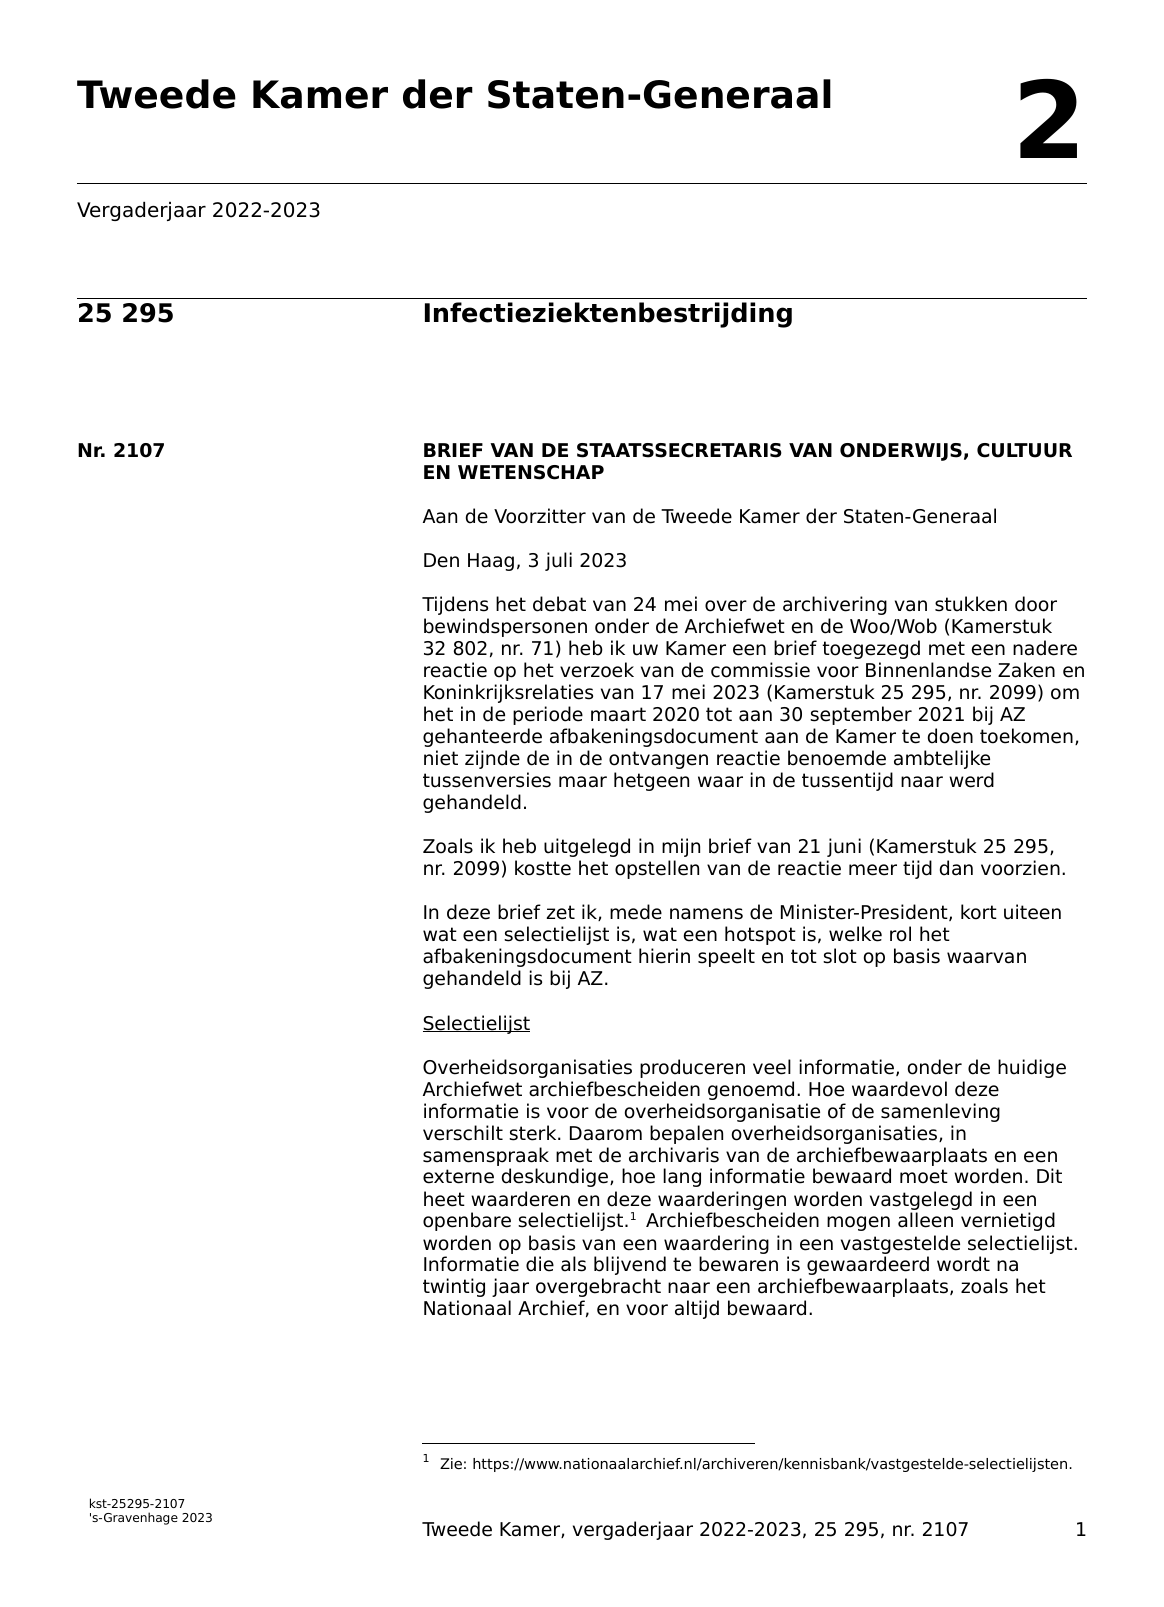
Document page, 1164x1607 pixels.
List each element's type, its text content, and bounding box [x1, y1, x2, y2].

text kst-25295-2107 [88, 1497, 323, 1511]
subtitle 25 295 Infectieziektenbestrijding [77, 299, 1087, 329]
text 's-Gravenhage 2023 [88, 1511, 323, 1525]
table_header Tweede Kamer der Staten-Generaal [77, 59, 886, 183]
subtitle Selectielijst [422, 1012, 1087, 1034]
table_cell Vergaderjaar 2022-2023 [77, 184, 1087, 298]
text In deze brief zet ik, mede namens de Minister-President, kort uiteen wat een selectielijst is, wat een hotspot is, welke rol het afbakeningsdocument hierin speelt en tot slot op basis waarvan gehandeld is bij AZ. [422, 902, 1087, 990]
subtitle Nr. 2107 BRIEF VAN DE STAATSSECRETARIS VAN ONDERWIJS, CULTUUR EN WETENSCHAP [77, 440, 1087, 484]
table_header 2 [886, 59, 1087, 183]
text Tijdens het debat van 24 mei over de archivering van stukken door bewindspersonen onder de Archiefwet en de Woo/Wob (Kamerstuk 32 802, nr. 71) heb ik uw Kamer een brief toegezegd met een nadere reactie op het verzoek van de commissie voor Binnenlandse Zaken en Koninkrijksrelaties van 17 mei 2023 (Kamerstuk 25 295, nr. 2099) om het in de periode maart 2020 tot aan 30 september 2021 bij AZ gehanteerde afbakeningsdocument aan de Kamer te doen toekomen, niet zijnde de in de ontvangen reactie benoemde ambtelijke tussenversies maar hetgeen waar in de tussentijd naar werd gehandeld. [422, 594, 1087, 814]
text Aan de Voorzitter van de Tweede Kamer der Staten-Generaal [422, 506, 1087, 528]
text Zie: https://www.nationaalarchief.nl/archiveren/kennisbank/vastgestelde-selectielijsten. [422, 1452, 1087, 1474]
text Zoals ik heb uitgelegd in mijn brief van 21 juni (Kamerstuk 25 295, nr. 2099) kostte het opstellen van de reactie meer tijd dan voorzien. [422, 836, 1087, 880]
text Overheidsorganisaties produceren veel informatie, onder de huidige Archiefwet archiefbescheiden genoemd. Hoe waardevol deze informatie is voor de overheidsorganisatie of de samenleving verschilt sterk. Daarom bepalen overheidsorganisaties, in samenspraak met de archivaris van de archiefbewaarplaats en een externe deskundige, hoe lang informatie bewaard moet worden. Dit heet waarderen en deze waarderingen worden vastgelegd in een openbare selectielijst. Archiefbescheiden mogen alleen vernietigd worden op basis van een waardering in een vastgestelde selectielijst. Informatie die als blijvend te bewaren is gewaardeerd wordt na twintig jaar overgebracht naar een archiefbewaarplaats, zoals het Nationaal Archief, en voor altijd bewaard. [422, 1057, 1087, 1320]
text Den Haag, 3 juli 2023 [422, 550, 1087, 572]
